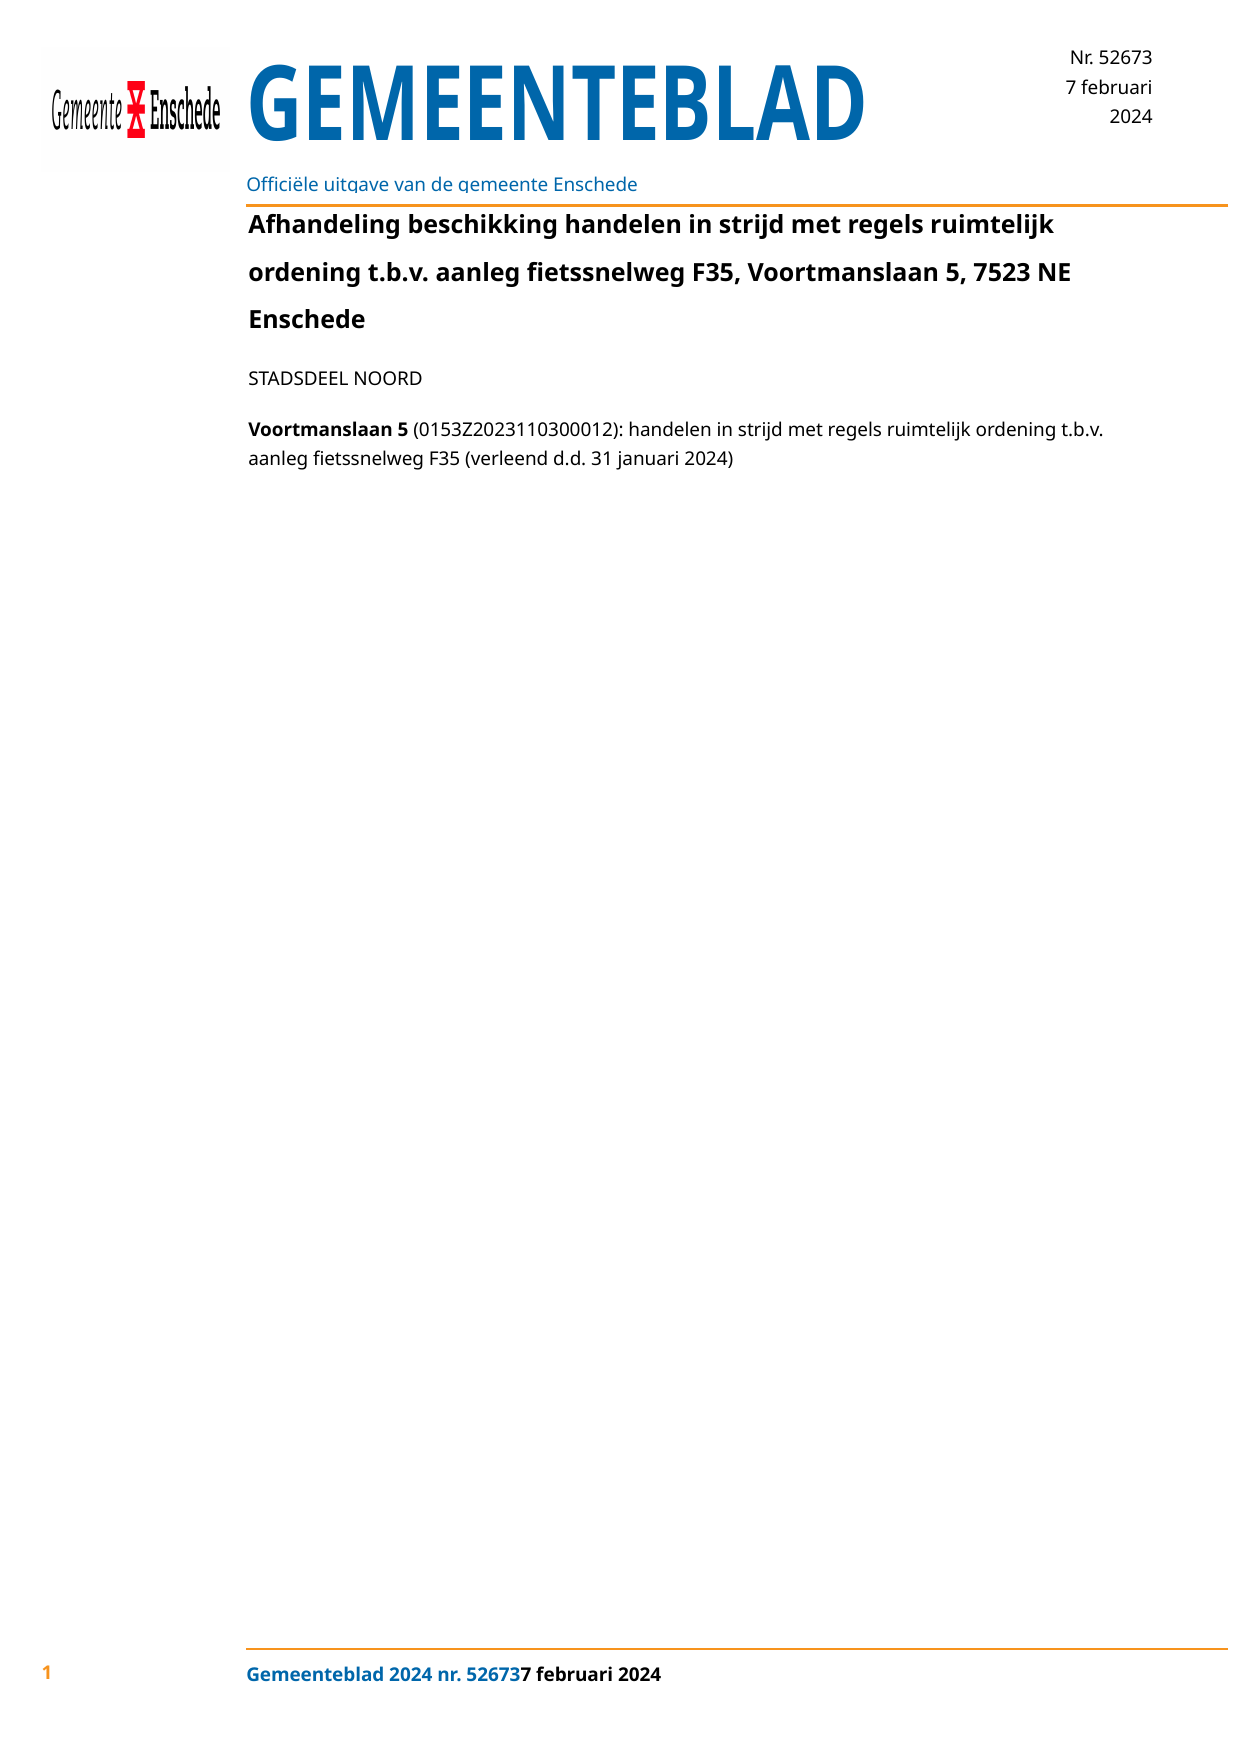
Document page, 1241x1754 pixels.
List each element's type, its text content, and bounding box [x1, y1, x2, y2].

text Afhandeling beschikking handelen in strijd met regels ruimtelijk ordening t.b.v. aanleg fietssnelweg F35, Voortmanslaan 5, 7523 NE Enschede [248, 207, 1152, 336]
text STADSDEEL NOORD [248, 366, 1152, 391]
text Voortmanslaan 5 (0153Z2023110300012): handelen in strijd met regels ruimtelijk ordening t.b.v. aanleg fietssnelweg F35 (verleend d.d. 31 januari 2024) [248, 416, 1152, 471]
picture [41, 47, 231, 172]
